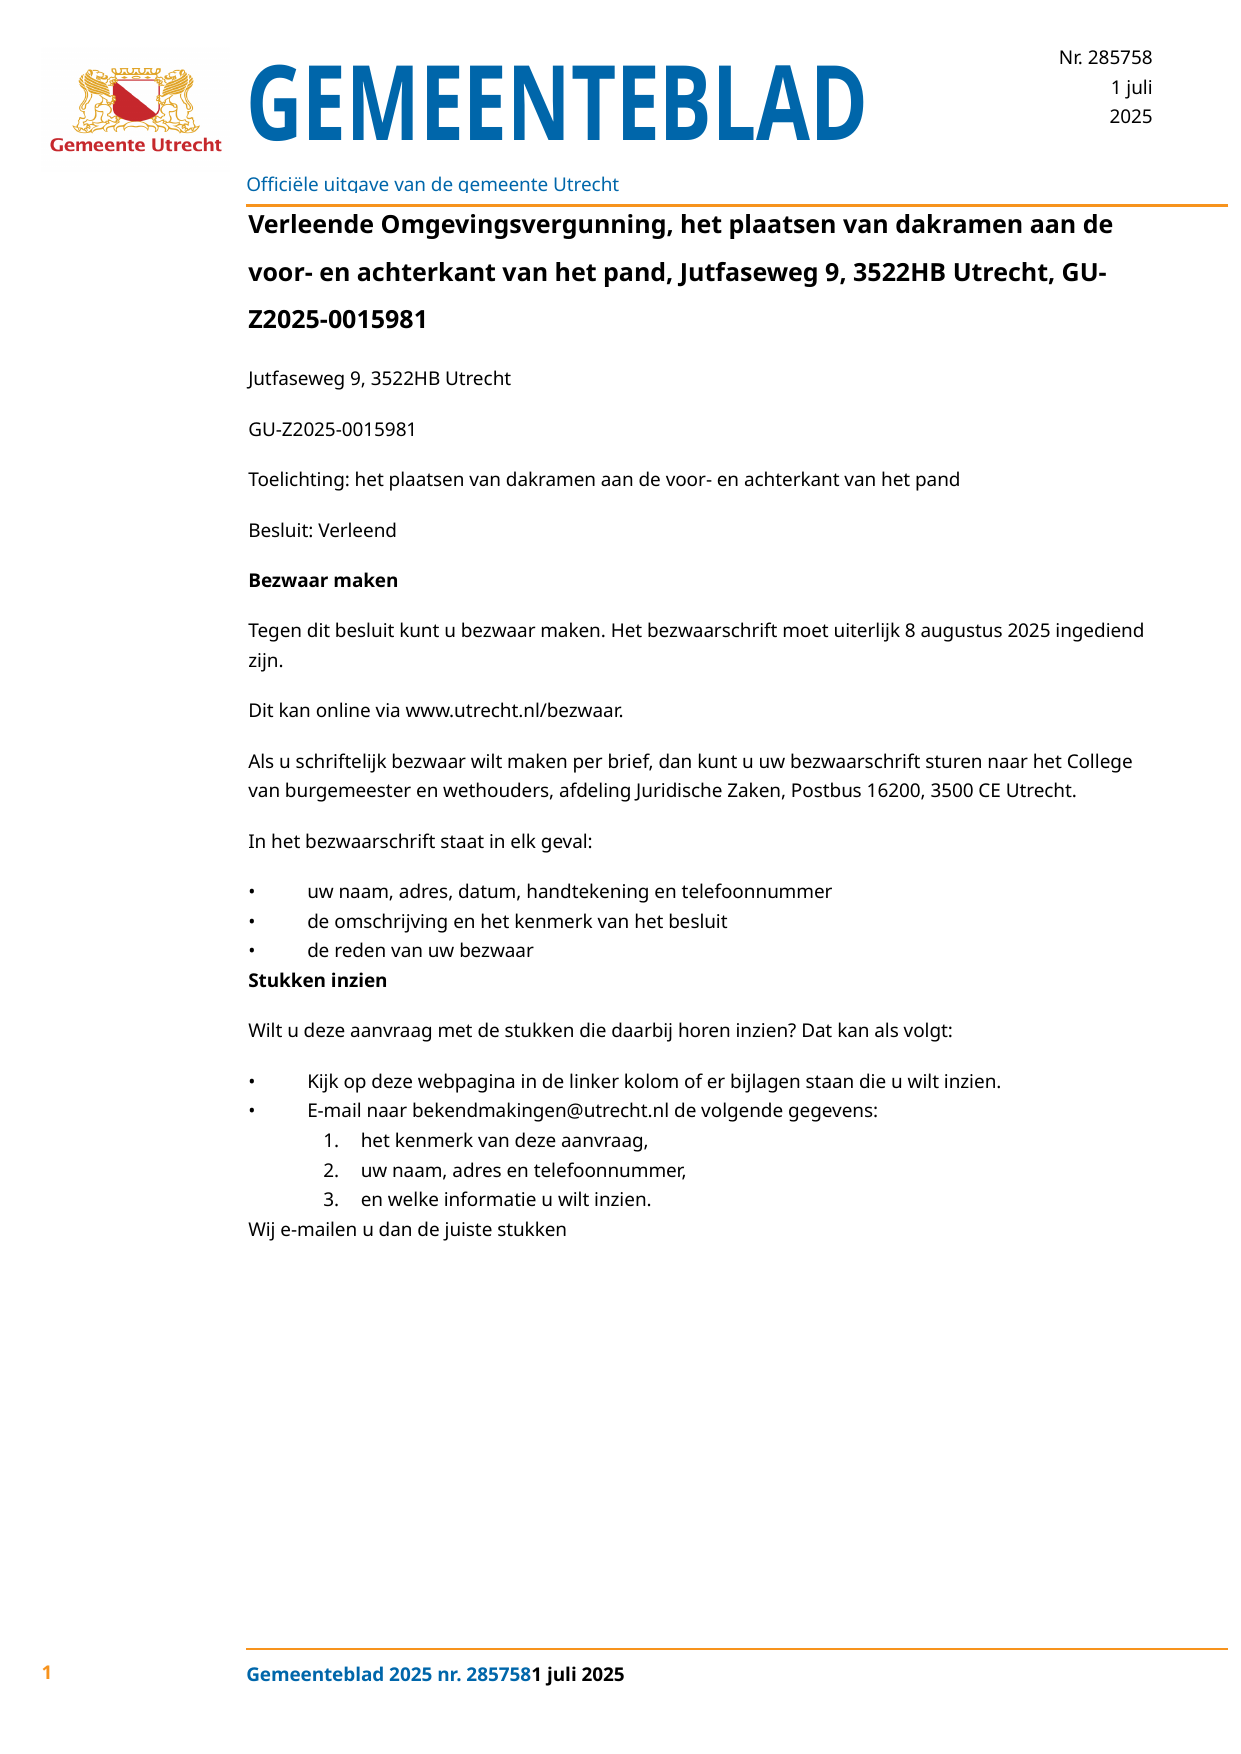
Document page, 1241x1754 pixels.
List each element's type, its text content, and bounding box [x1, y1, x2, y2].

text GU-Z2025-0015981 [248, 416, 1152, 442]
text Besluit: Verleend [248, 517, 1152, 542]
text Bezwaar maken [248, 567, 1152, 593]
list Kijk op deze webpagina in de linker kolom of er bijlagen staan die u wilt inzien. [248, 1068, 1152, 1094]
list het kenmerk van deze aanvraag, [323, 1127, 1152, 1153]
list de omschrijving en het kenmerk van het besluit [248, 908, 1152, 934]
text In het bezwaarschrift staat in elk geval: [248, 828, 1152, 854]
text Wij e-mailen u dan de juiste stukken [248, 1216, 1152, 1242]
list en welke informatie u wilt inzien. [323, 1186, 1152, 1212]
text Als u schriftelijk bezwaar wilt maken per brief, dan kunt u uw bezwaarschrift sturen naar het College van burgemeester en wethouders, afdeling Juridische Zaken, Postbus 16200, 3500 CE Utrecht. [248, 748, 1152, 803]
text Tegen dit besluit kunt u bezwaar maken. Het bezwaarschrift moet uiterlijk 8 augustus 2025 ingediend zijn. [248, 618, 1152, 673]
text Jutfaseweg 9, 3522HB Utrecht [248, 366, 1152, 391]
text Dit kan online via www.utrecht.nl/bezwaar. [248, 698, 1152, 723]
list uw naam, adres, datum, handtekening en telefoonnummer [248, 878, 1152, 904]
list de reden van uw bezwaar [248, 938, 1152, 963]
text Stukken inzien [248, 967, 1152, 993]
list uw naam, adres en telefoonnummer, [323, 1157, 1152, 1182]
text Wilt u deze aanvraag met de stukken die daarbij horen inzien? Dat kan als volgt: [248, 1018, 1152, 1043]
text Verleende Omgevingsvergunning, het plaatsen van dakramen aan de voor- en achterkant van het pand, Jutfaseweg 9, 3522HB Utrecht, GU-Z2025-0015981 [248, 207, 1152, 336]
picture [41, 47, 231, 172]
list E-mail naar bekendmakingen@utrecht.nl de volgende gegevens: [248, 1098, 1152, 1123]
text Toelichting: het plaatsen van dakramen aan de voor- en achterkant van het pand [248, 466, 1152, 492]
